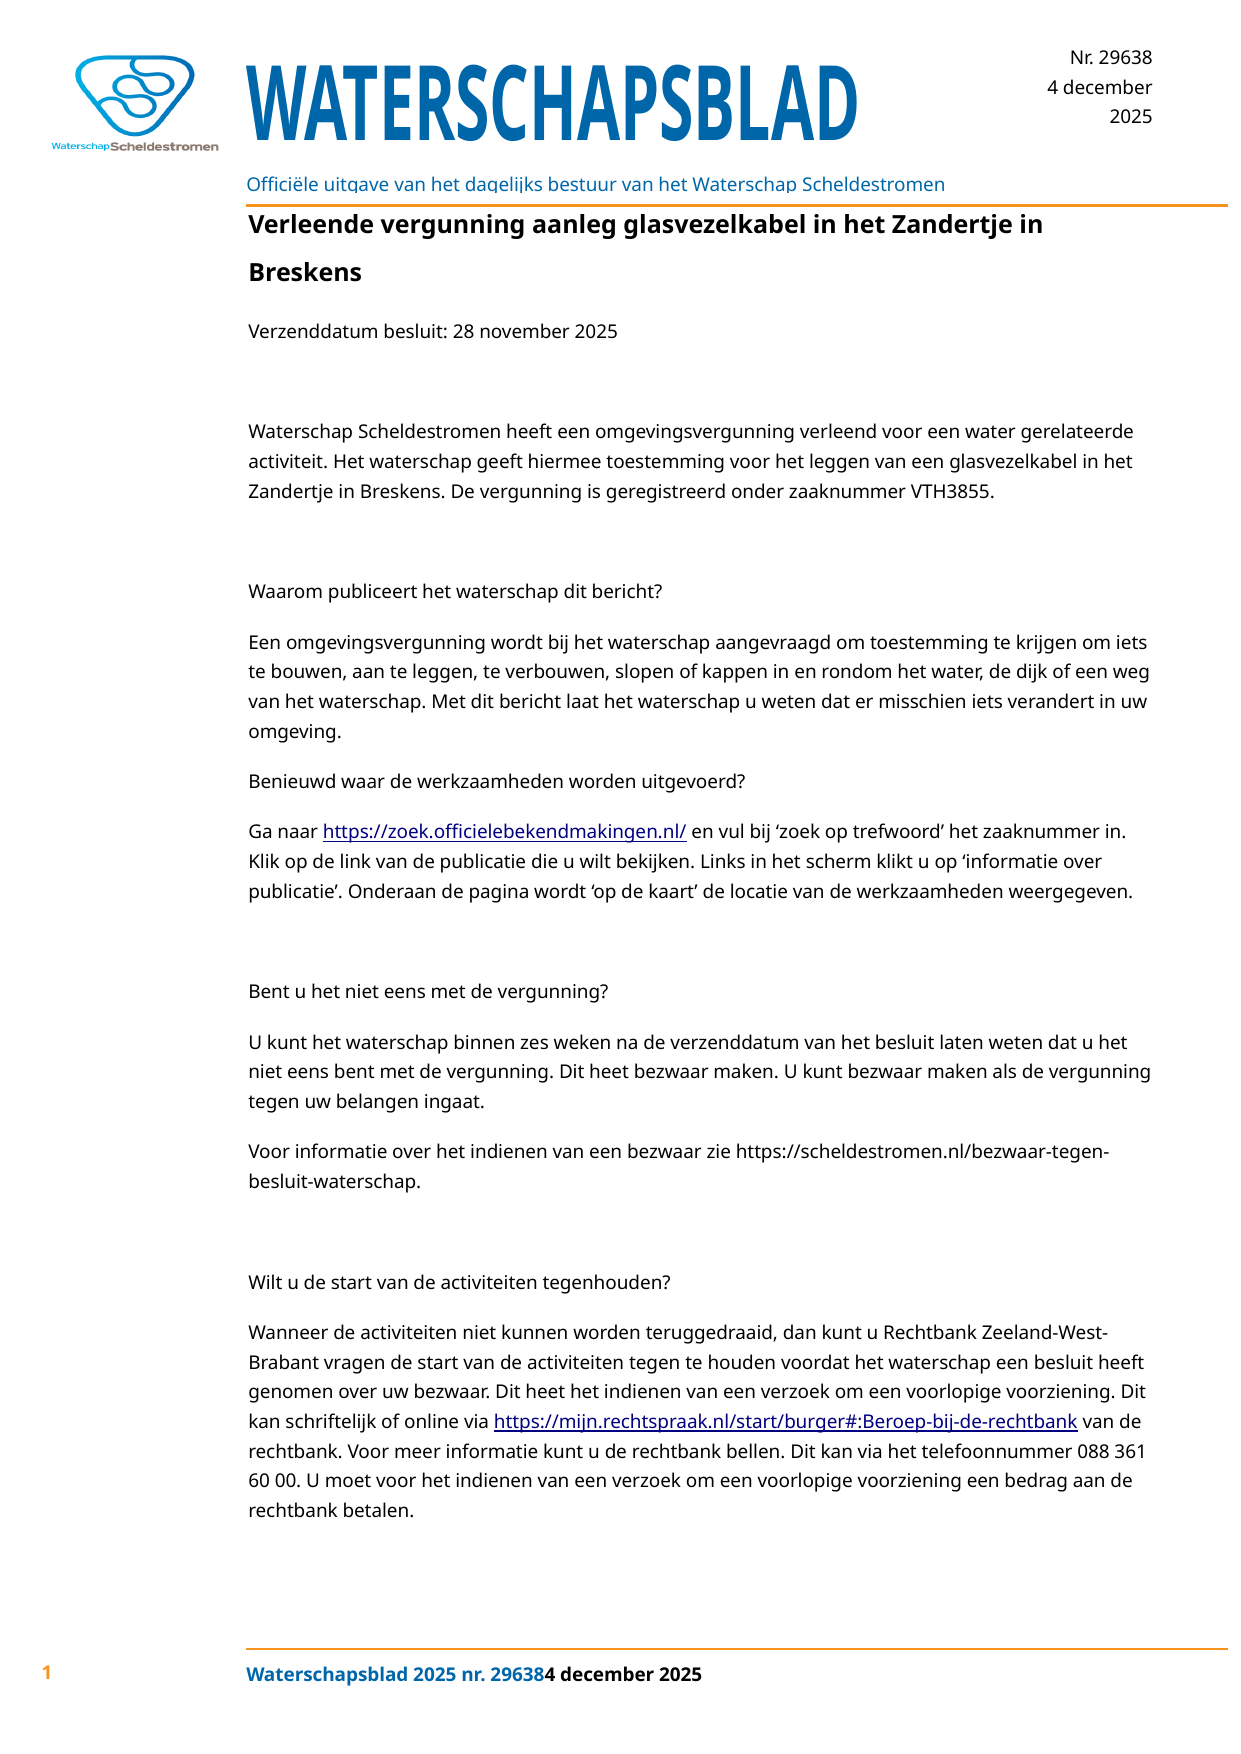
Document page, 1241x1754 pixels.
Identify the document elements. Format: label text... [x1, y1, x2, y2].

text Voor informatie over het indienen van een bezwaar zie https://scheldestromen.nl/bezwaar-tegen-besluit-waterschap. [248, 1139, 1152, 1194]
text Verleende vergunning aanleg glasvezelkabel in het Zandertje in Breskens [248, 207, 1152, 288]
text Verzenddatum besluit: 28 november 2025 [248, 318, 1152, 344]
text Wilt u de start van de activiteiten tegenhouden? [248, 1269, 1152, 1295]
picture [41, 47, 231, 172]
text Waterschap Scheldestromen heeft een omgevingsvergunning verleend voor een water gerelateerde activiteit. Het waterschap geeft hiermee toestemming voor het leggen van een glasvezelkabel in het Zandertje in Breskens. De vergunning is geregistreerd onder zaaknummer VTH3855. [248, 419, 1152, 504]
text Bent u het niet eens met de vergunning? [248, 979, 1152, 1004]
text Benieuwd waar de werkzaamheden worden uitgevoerd? [248, 768, 1152, 794]
text Wanneer de activiteiten niet kunnen worden teruggedraaid, dan kunt u Rechtbank Zeeland-West-Brabant vragen de start van de activiteiten tegen te houden voordat het waterschap een besluit heeft genomen over uw bezwaar. Dit heet het indienen van een verzoek om een voorlopige voorziening. Dit kan schriftelijk of online via https://mijn.rechtspraak.nl/start/burger#:Beroep-bij-de-rechtbank van de rechtbank. Voor meer informatie kunt u de rechtbank bellen. Dit kan via het telefoonnummer 088 361 60 00. U moet voor het indienen van een verzoek om een voorlopige voorziening een bedrag aan de rechtbank betalen. [248, 1319, 1152, 1523]
text Ga naar https://zoek.officielebekendmakingen.nl/ en vul bij ‘zoek op trefwoord’ het zaaknummer in. Klik op de link van de publicatie die u wilt bekijken. Links in het scherm klikt u op ‘informatie over publicatie’. Onderaan de pagina wordt ‘op de kaart’ de locatie van de werkzaamheden weergegeven. [248, 819, 1152, 904]
text U kunt het waterschap binnen zes weken na de verzenddatum van het besluit laten weten dat u het niet eens bent met de vergunning. Dit heet bezwaar maken. U kunt bezwaar maken als de vergunning tegen uw belangen ingaat. [248, 1029, 1152, 1114]
text Een omgevingsvergunning wordt bij het waterschap aangevraagd om toestemming te krijgen om iets te bouwen, aan te leggen, te verbouwen, slopen of kappen in en rondom het water, de dijk of een weg van het waterschap. Met dit bericht laat het waterschap u weten dat er misschien iets verandert in uw omgeving. [248, 629, 1152, 744]
text Waarom publiceert het waterschap dit bericht? [248, 579, 1152, 604]
